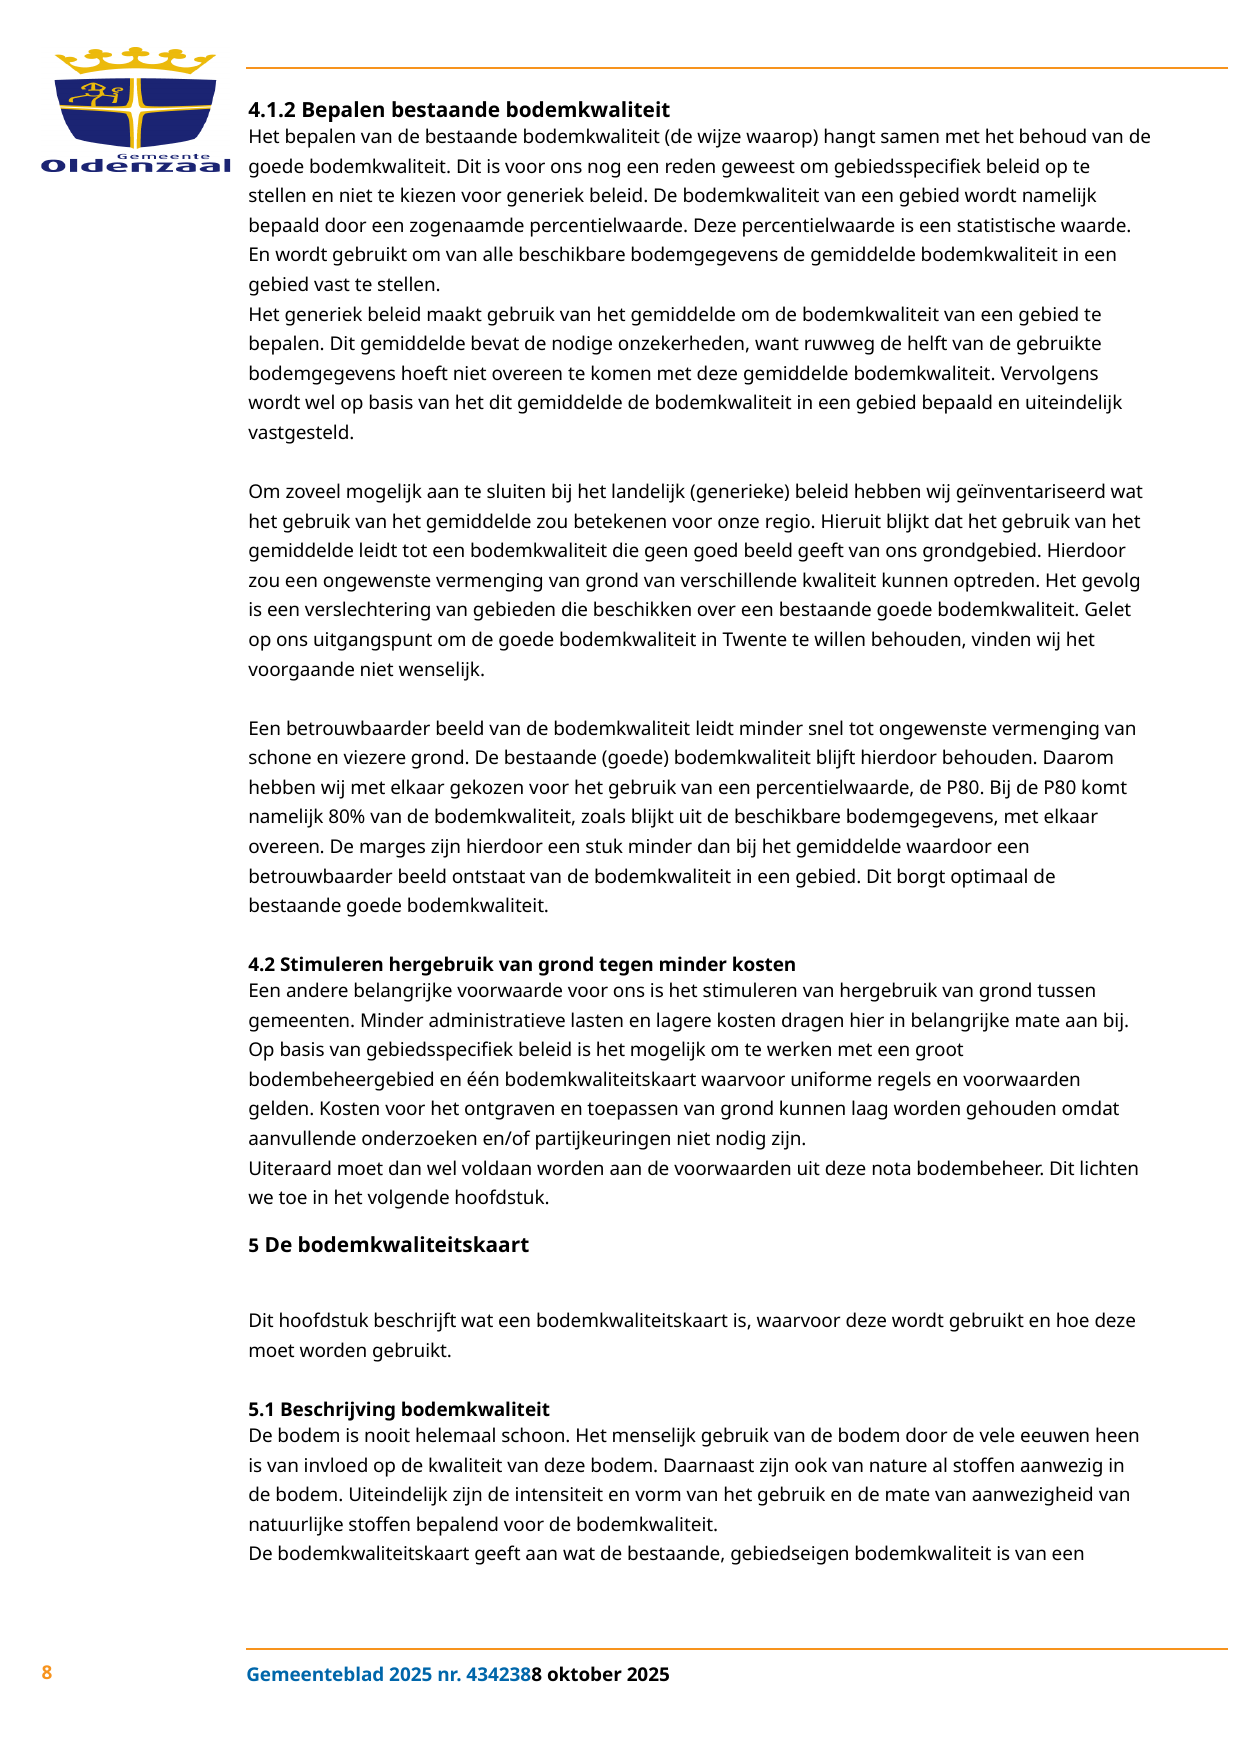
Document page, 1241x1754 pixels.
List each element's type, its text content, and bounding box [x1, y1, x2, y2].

text Het bepalen van de bestaande bodemkwaliteit (de wijze waarop) hangt samen met het behoud van de goede bodemkwaliteit. Dit is voor ons nog een reden geweest om gebiedsspecifiek beleid op te stellen en niet te kiezen voor generiek beleid. De bodemkwaliteit van een gebied wordt namelijk bepaald door een zogenaamde percentielwaarde. Deze percentielwaarde is een statistische waarde. En wordt gebruikt om van alle beschikbare bodemgegevens de gemiddelde bodemkwaliteit in een gebied vast te stellen. [248, 123, 1152, 297]
text Uiteraard moet dan wel voldaan worden aan de voorwaarden uit deze nota bodembeheer. Dit lichten we toe in het volgende hoofdstuk. [248, 1155, 1152, 1210]
picture [41, 47, 231, 172]
text Een betrouwbaarder beeld van de bodemkwaliteit leidt minder snel tot ongewenste vermenging van schone en viezere grond. De bestaande (goede) bodemkwaliteit blijft hierdoor behouden. Daarom hebben wij met elkaar gekozen voor het gebruik van een percentielwaarde, de P80. Bij de P80 komt namelijk 80% van de bodemkwaliteit, zoals blijkt uit de beschikbare bodemgegevens, met elkaar overeen. De marges zijn hierdoor een stuk minder dan bij het gemiddelde waardoor een betrouwbaarder beeld ontstaat van de bodemkwaliteit in een gebied. Dit borgt optimaal de bestaande goede bodemkwaliteit. [248, 715, 1152, 918]
text 5.1 Beschrijving bodemkwaliteit [248, 1396, 1152, 1422]
text Om zoveel mogelijk aan te sluiten bij het landelijk (generieke) beleid hebben wij geïnventariseerd wat het gebruik van het gemiddelde zou betekenen voor onze regio. Hieruit blijkt dat het gebruik van het gemiddelde leidt tot een bodemkwaliteit die geen goed beeld geeft van ons grondgebied. Hierdoor zou een ongewenste vermenging van grond van verschillende kwaliteit kunnen optreden. Het gevolg is een verslechtering van gebieden die beschikken over een bestaande goede bodemkwaliteit. Gelet op ons uitgangspunt om de goede bodemkwaliteit in Twente te willen behouden, vinden wij het voorgaande niet wenselijk. [248, 478, 1152, 681]
text Dit hoofdstuk beschrijft wat een bodemkwaliteitskaart is, waarvoor deze wordt gebruikt en hoe deze moet worden gebruikt. [248, 1308, 1152, 1363]
text 5 De bodemkwaliteitskaart [248, 1230, 1152, 1258]
text Het generiek beleid maakt gebruik van het gemiddelde om de bodemkwaliteit van een gebied te bepalen. Dit gemiddelde bevat de nodige onzekerheden, want ruwweg de helft van de gebruikte bodemgegevens hoeft niet overeen te komen met deze gemiddelde bodemkwaliteit. Vervolgens wordt wel op basis van het dit gemiddelde de bodemkwaliteit in een gebied bepaald en uiteindelijk vastgesteld. [248, 301, 1152, 445]
text 4.2 Stimuleren hergebruik van grond tegen minder kosten [248, 952, 1152, 977]
text Een andere belangrijke voorwaarde voor ons is het stimuleren van hergebruik van grond tussen gemeenten. Minder administratieve lasten en lagere kosten dragen hier in belangrijke mate aan bij. Op basis van gebiedsspecifiek beleid is het mogelijk om te werken met een groot bodembeheergebied en één bodemkwaliteitskaart waarvoor uniforme regels en voorwaarden gelden. Kosten voor het ontgraven en toepassen van grond kunnen laag worden gehouden omdat aanvullende onderzoeken en/of partijkeuringen niet nodig zijn. [248, 977, 1152, 1151]
text De bodemkwaliteitskaart geeft aan wat de bestaande, gebiedseigen bodemkwaliteit is van een [248, 1541, 1152, 1566]
text 4.1.2 Bepalen bestaande bodemkwaliteit [248, 95, 1152, 123]
text De bodem is nooit helemaal schoon. Het menselijk gebruik van de bodem door de vele eeuwen heen is van invloed op de kwaliteit van deze bodem. Daarnaast zijn ook van nature al stoffen aanwezig in de bodem. Uiteindelijk zijn de intensiteit en vorm van het gebruik en de mate van aanwezigheid van natuurlijke stoffen bepalend voor de bodemkwaliteit. [248, 1422, 1152, 1537]
